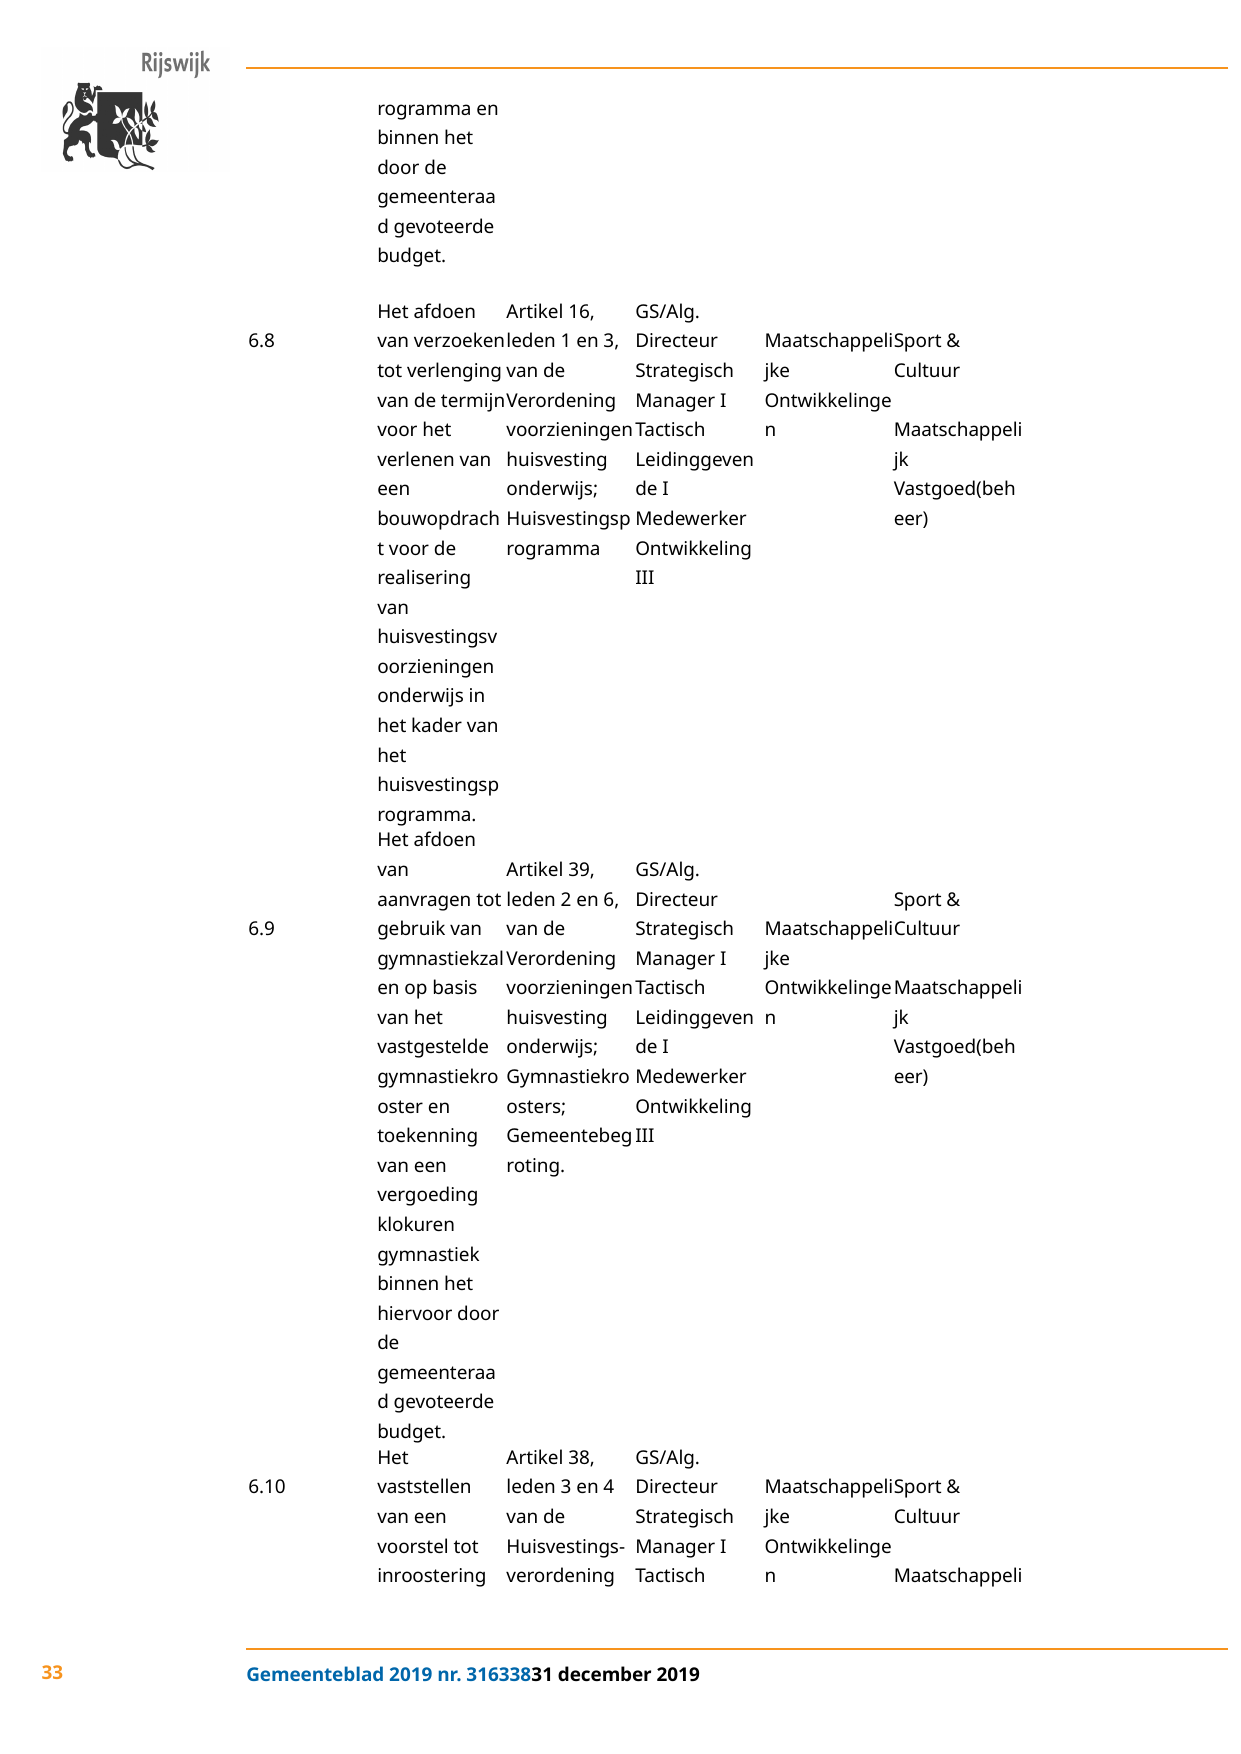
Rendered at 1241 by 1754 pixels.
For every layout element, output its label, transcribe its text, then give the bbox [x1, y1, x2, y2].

table_cell Artikel 16, leden 1 en 3, van de Verordening voorzieningen huisvesting onderwijs; Huisvestingsprogramma [506, 269, 635, 827]
table_cell [1023, 1444, 1152, 1588]
table_cell 6.9 [248, 827, 377, 1444]
table_cell Sport & Cultuur Maatschappelijk Vastgoed(beheer) [894, 827, 1022, 1444]
table_cell Sport & Cultuur Maatschappelijk Vastgoed(beheer) [894, 269, 1022, 827]
table_cell [894, 95, 1022, 268]
table_cell [1023, 827, 1152, 1444]
table_cell [1023, 95, 1152, 268]
table_cell [506, 95, 635, 268]
table_cell [248, 95, 377, 268]
table_cell GS/Alg. Directeur Strategisch Manager I Tactisch Leidinggevende I Medewerker Ontwikkeling III [635, 827, 764, 1444]
picture [41, 47, 231, 172]
table_cell Het afdoen van aanvragen tot gebruik van gymnastiekzalen op basis van het vastgestelde gymnastiekrooster en toekenning van een vergoeding klokuren gymnastiek binnen het hiervoor door de gemeenteraad gevoteerde budget. [377, 827, 506, 1444]
table_cell [1023, 269, 1152, 827]
table_cell Sport & Cultuur Maatschappeli [894, 1444, 1022, 1588]
table_cell rogramma en binnen het door de gemeenteraad gevoteerde budget. [377, 95, 506, 268]
table_cell 6.10 [248, 1444, 377, 1588]
table_cell Het afdoen van verzoeken tot verlenging van de termijn voor het verlenen van een bouwopdracht voor de realisering van huisvestingsvoorzieningen onderwijs in het kader van het huisvestingsprogramma. [377, 269, 506, 827]
table_cell GS/Alg. Directeur Strategisch Manager I Tactisch [635, 1444, 764, 1588]
table_cell Maatschappelijke Ontwikkelingen [764, 269, 893, 827]
table_cell Artikel 39, leden 2 en 6, van de Verordening voorzieningen huisvesting onderwijs; Gymnastiekroosters; Gemeentebegroting. [506, 827, 635, 1444]
table_cell GS/Alg. Directeur Strategisch Manager I Tactisch Leidinggevende I Medewerker Ontwikkeling III [635, 269, 764, 827]
table_cell Artikel 38, leden 3 en 4 van de Huisvestings- verordening [506, 1444, 635, 1588]
table_cell [635, 95, 764, 268]
table_cell Het vaststellen van een voorstel tot inroostering [377, 1444, 506, 1588]
table_cell [764, 95, 893, 268]
table_cell Maatschappelijke Ontwikkelingen [764, 1444, 893, 1588]
table_cell Maatschappelijke Ontwikkelingen [764, 827, 893, 1444]
table_cell 6.8 [248, 269, 377, 827]
